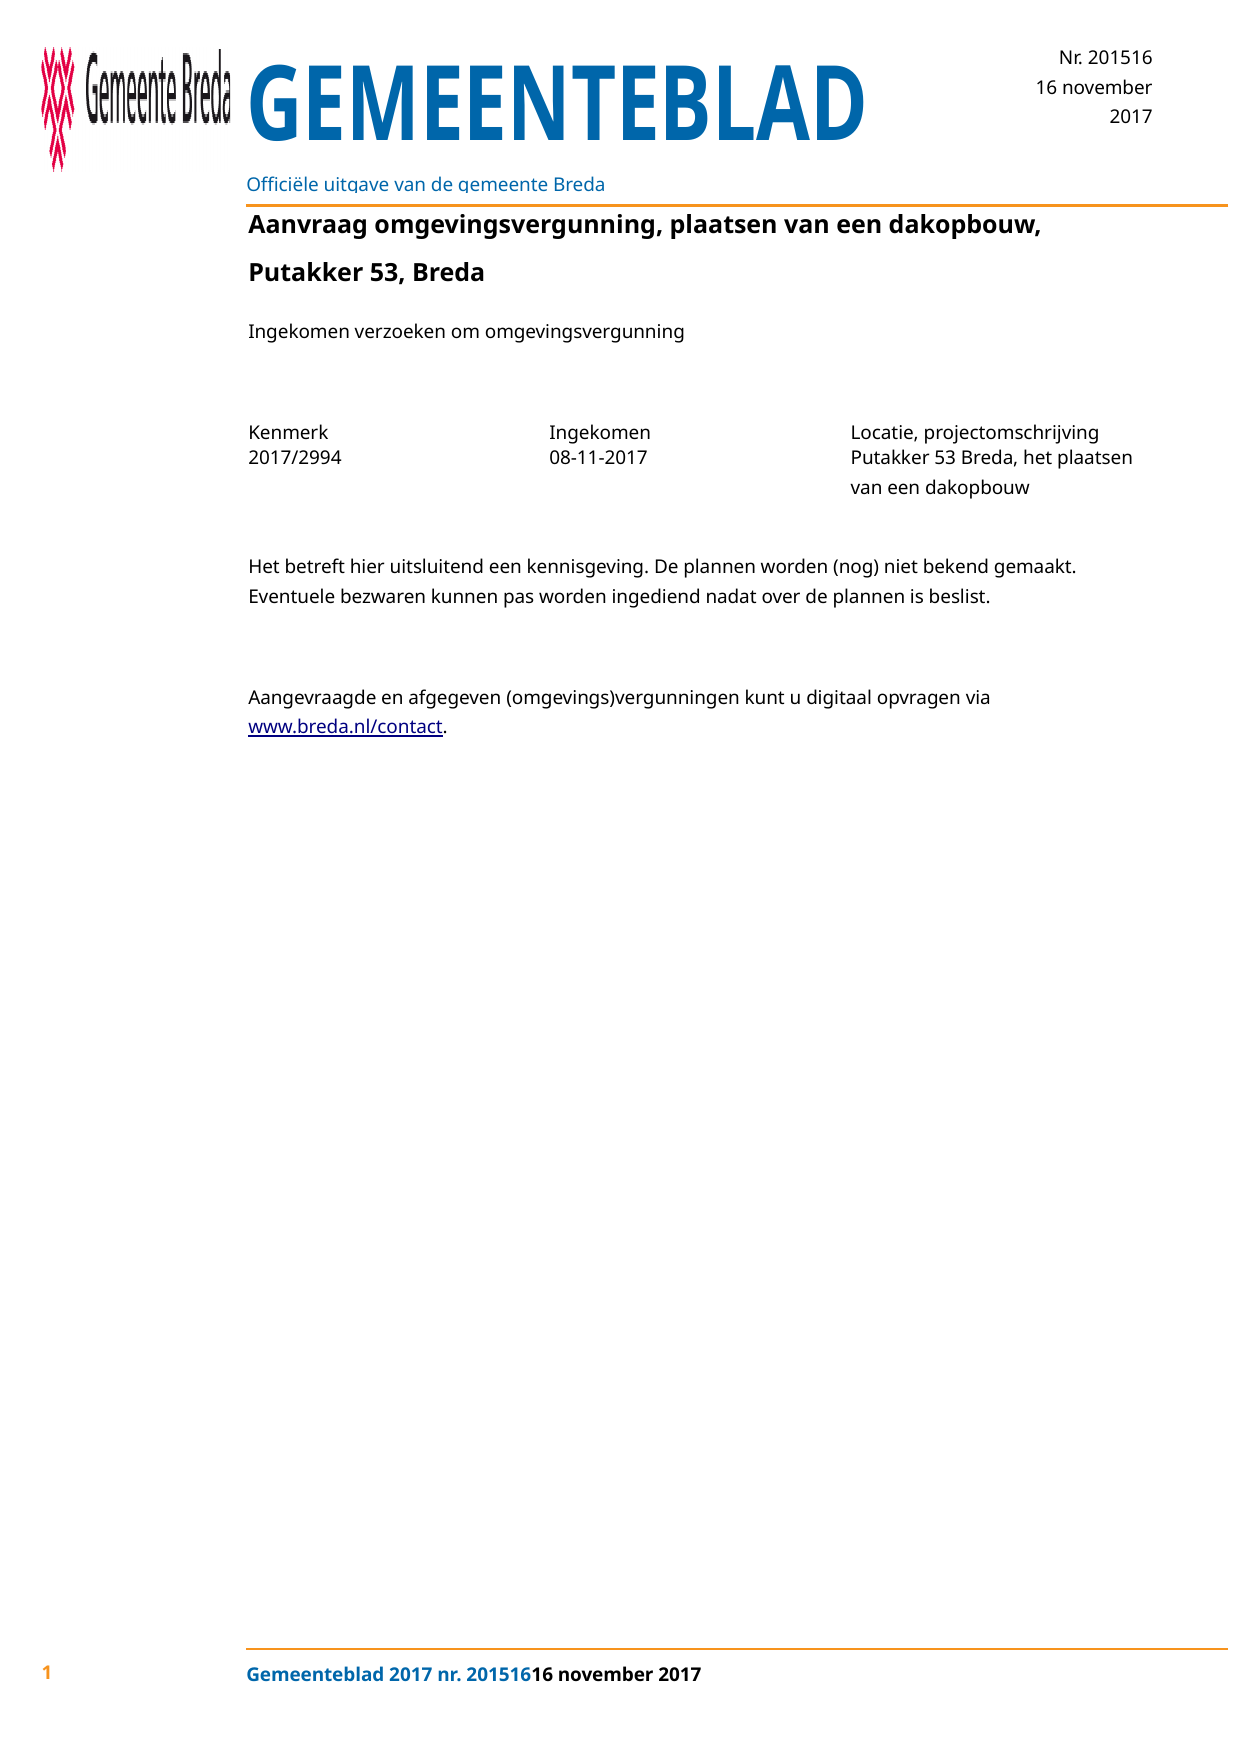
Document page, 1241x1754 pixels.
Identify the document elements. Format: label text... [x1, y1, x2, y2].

table_header Kenmerk [248, 419, 549, 444]
table_cell Putakker 53 Breda, het plaatsen van een dakopbouw [850, 445, 1152, 500]
text Ingekomen verzoeken om omgevingsvergunning [248, 318, 1152, 344]
table_cell 2017/2994 [248, 445, 549, 500]
text Aangevraagde en afgegeven (omgevings)vergunningen kunt u digitaal opvragen via www.breda.nl/contact. [248, 684, 1152, 739]
table_header Ingekomen [549, 419, 850, 444]
text Aanvraag omgevingsvergunning, plaatsen van een dakopbouw, Putakker 53, Breda [248, 207, 1152, 288]
text Het betreft hier uitsluitend een kennisgeving. De plannen worden (nog) niet bekend gemaakt. Eventuele bezwaren kunnen pas worden ingediend nadat over de plannen is beslist. [248, 553, 1152, 609]
table_cell 08-11-2017 [549, 445, 850, 500]
table_header Locatie, projectomschrijving [850, 419, 1152, 444]
picture [41, 47, 231, 172]
